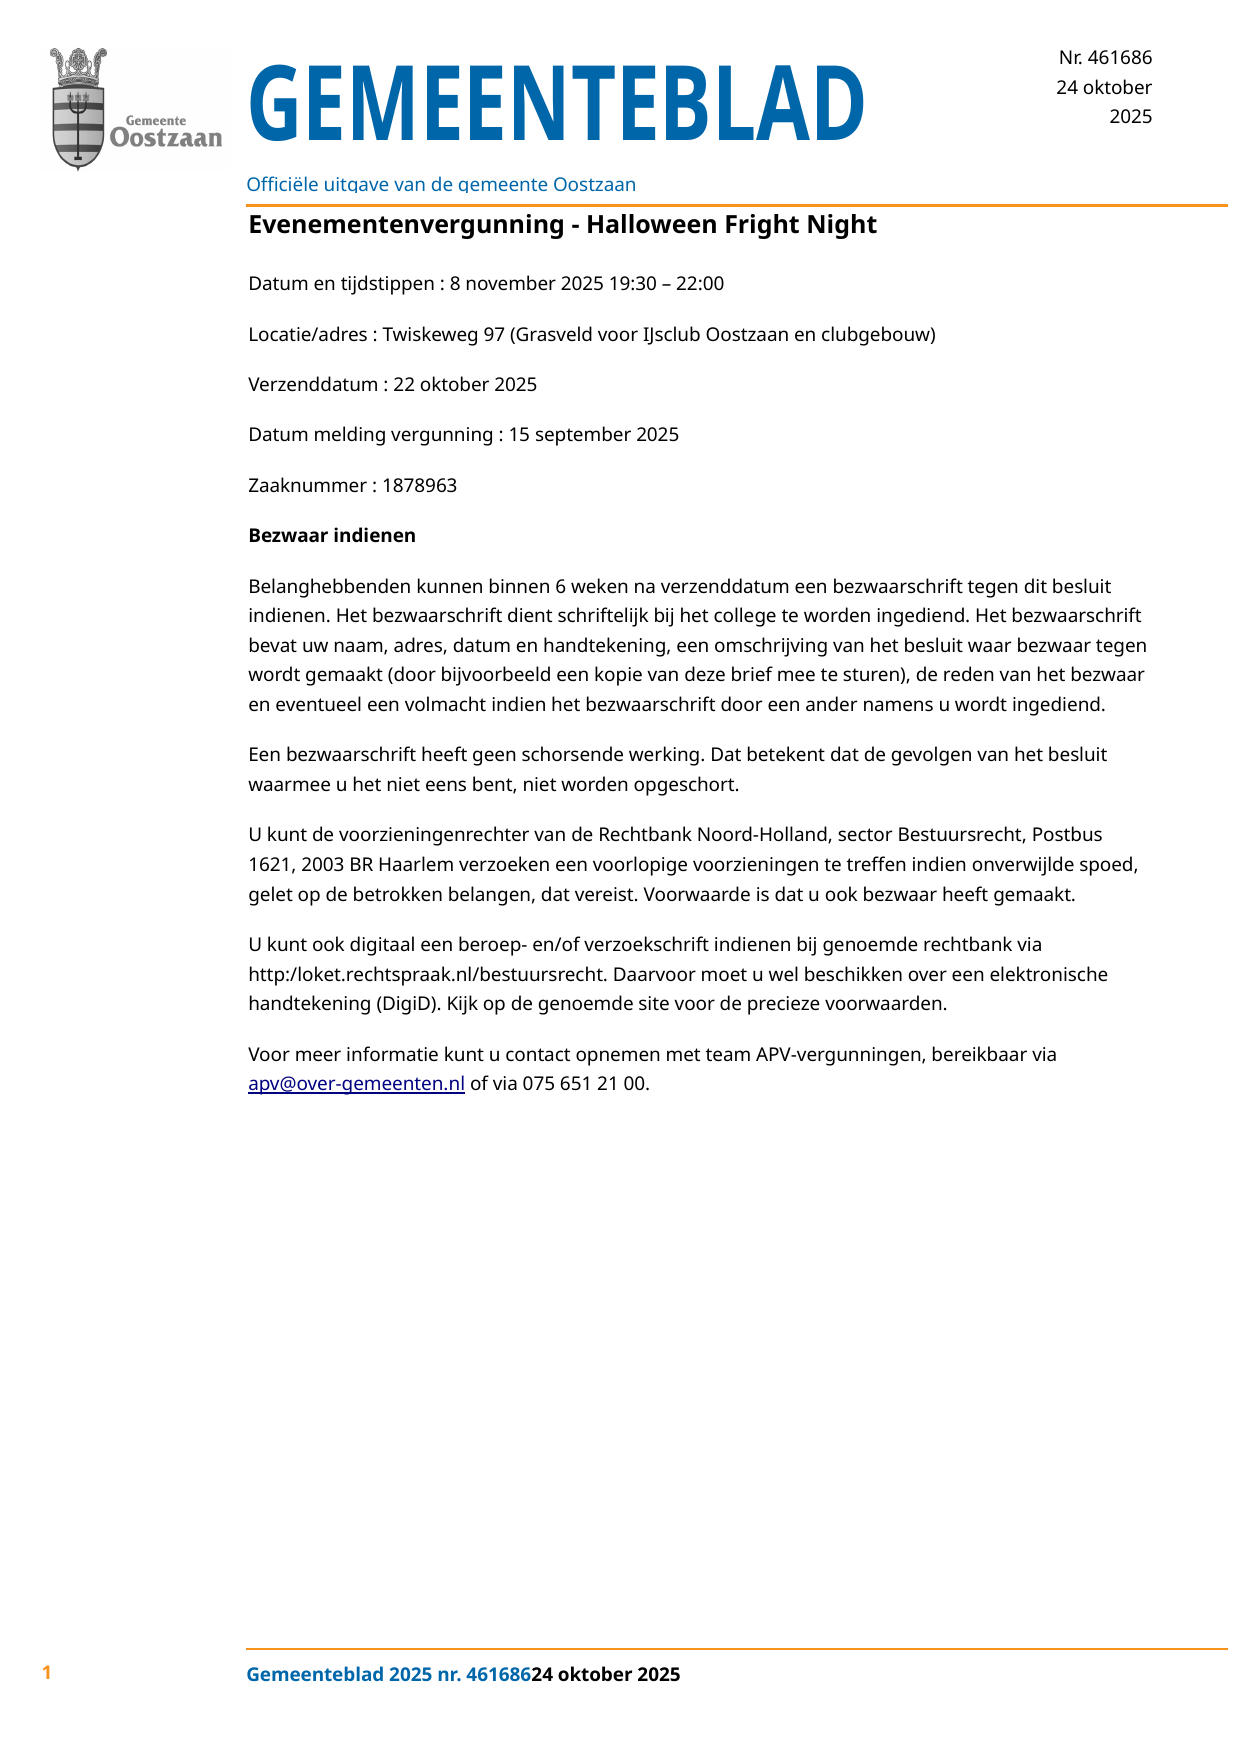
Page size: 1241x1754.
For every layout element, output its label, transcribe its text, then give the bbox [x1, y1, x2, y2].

text Een bezwaarschrift heeft geen schorsende werking. Dat betekent dat de gevolgen van het besluit waarmee u het niet eens bent, niet worden opgeschort. [248, 742, 1152, 797]
text Belanghebbenden kunnen binnen 6 weken na verzenddatum een bezwaarschrift tegen dit besluit indienen. Het bezwaarschrift dient schriftelijk bij het college te worden ingediend. Het bezwaarschrift bevat uw naam, adres, datum en handtekening, een omschrijving van het besluit waar bezwaar tegen wordt gemaakt (door bijvoorbeeld een kopie van deze brief mee te sturen), de reden van het bezwaar en eventueel een volmacht indien het bezwaarschrift door een ander namens u wordt ingediend. [248, 573, 1152, 717]
text Evenementenvergunning - Halloween Fright Night [248, 207, 1152, 241]
picture [41, 47, 231, 172]
text Bezwaar indienen [248, 522, 1152, 548]
text Voor meer informatie kunt u contact opnemen met team APV-vergunningen, bereikbaar via apv@over-gemeenten.nl of via 075 651 21 00. [248, 1041, 1152, 1096]
text U kunt de voorzieningenrechter van de Rechtbank Noord-Holland, sector Bestuursrecht, Postbus 1621, 2003 BR Haarlem verzoeken een voorlopige voorzieningen te treffen indien onverwijlde spoed, gelet op de betrokken belangen, dat vereist. Voorwaarde is dat u ook bezwaar heeft gemaakt. [248, 822, 1152, 906]
text Datum en tijdstippen : 8 november 2025 19:30 – 22:00 [248, 270, 1152, 296]
text Zaaknummer : 1878963 [248, 472, 1152, 498]
text Datum melding vergunning : 15 september 2025 [248, 422, 1152, 447]
text U kunt ook digitaal een beroep- en/of verzoekschrift indienen bij genoemde rechtbank via http:/loket.rechtspraak.nl/bestuursrecht. Daarvoor moet u wel beschikken over een elektronische handtekening (DigiD). Kijk op de genoemde site voor de precieze voorwaarden. [248, 931, 1152, 1016]
text Locatie/adres : Twiskeweg 97 (Grasveld voor IJsclub Oostzaan en clubgebouw) [248, 321, 1152, 346]
text Verzenddatum : 22 oktober 2025 [248, 371, 1152, 397]
